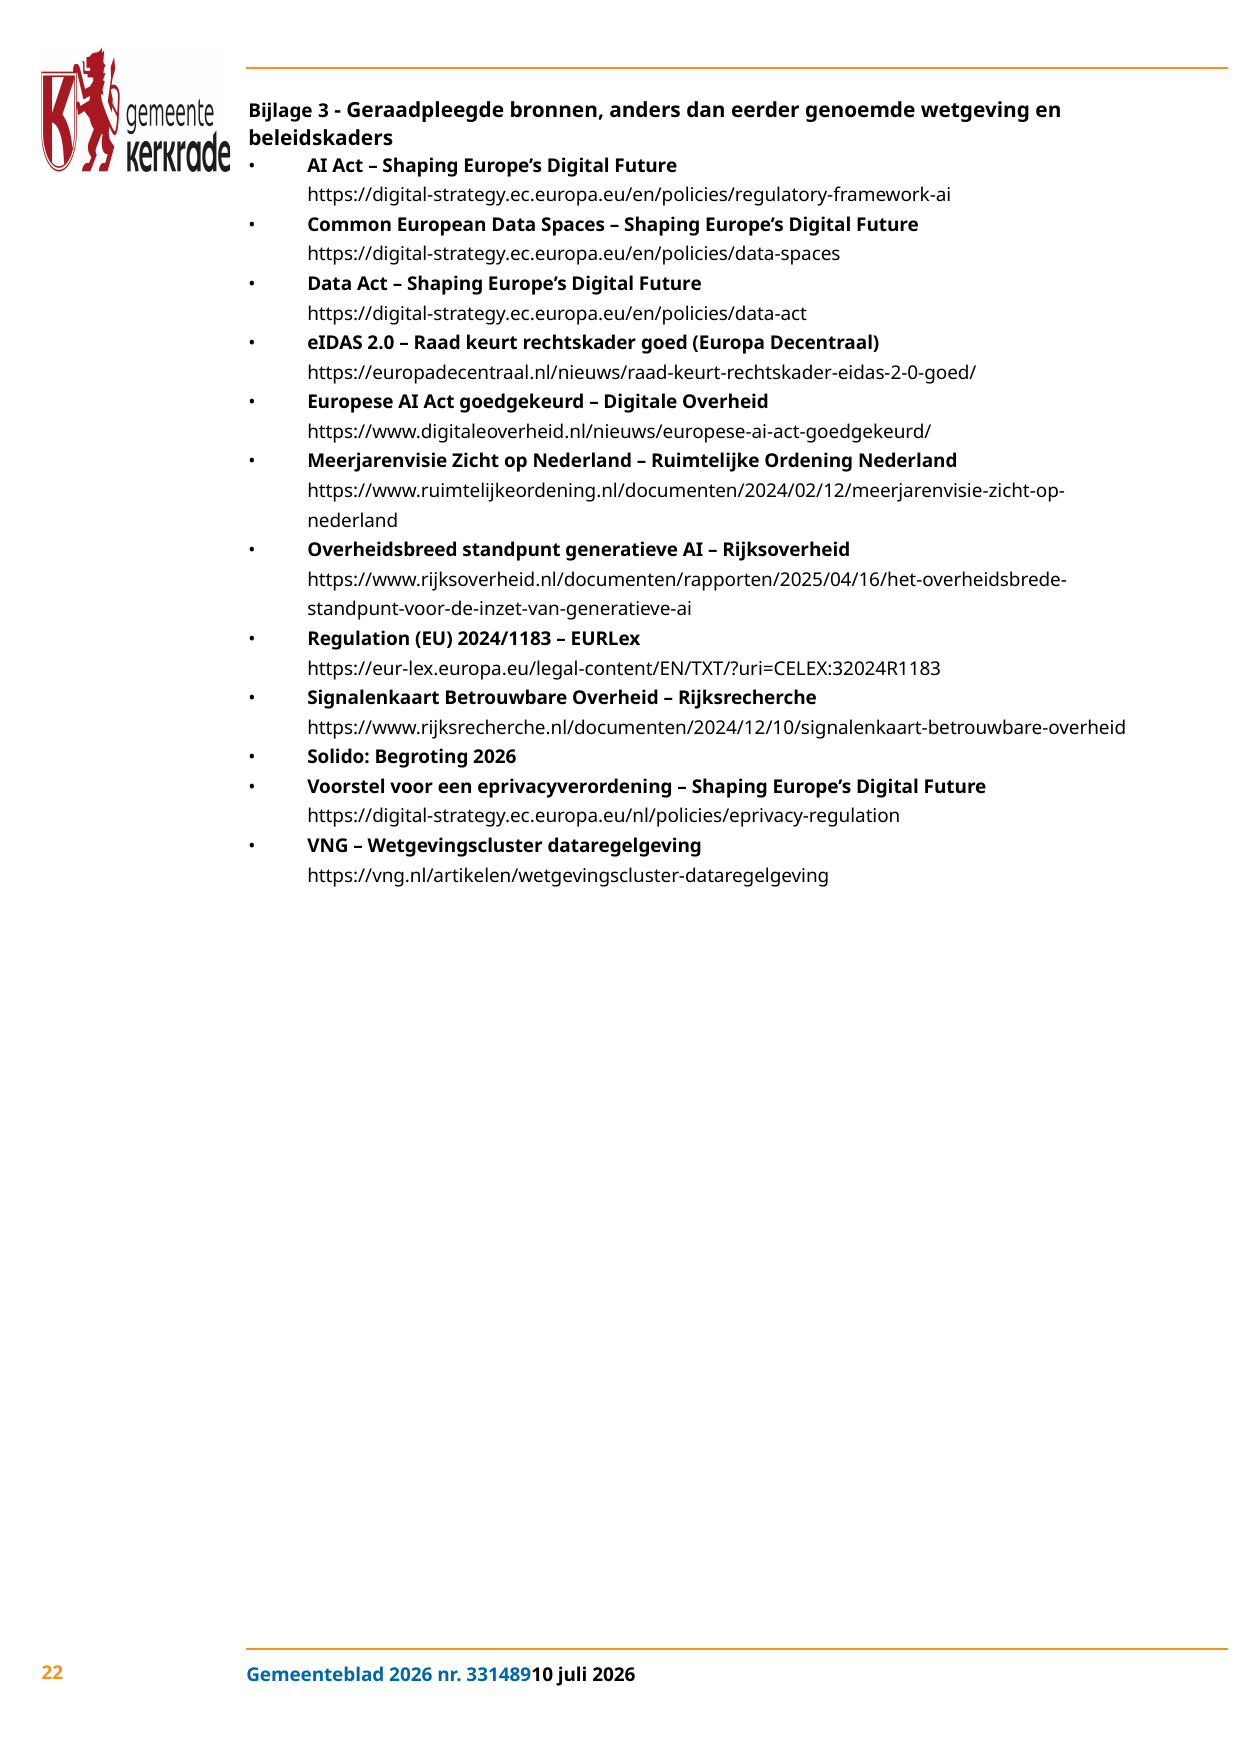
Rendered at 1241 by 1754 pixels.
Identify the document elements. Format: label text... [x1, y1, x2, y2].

list eIDAS 2.0 – Raad keurt rechtskader goed (Europa Decentraal) [248, 329, 1152, 355]
list Voorstel voor een eprivacyverordening – Shaping Europe’s Digital Future [248, 773, 1152, 799]
list https://www.rijksoverheid.nl/documenten/rapporten/2025/04/16/het-overheidsbrede-standpunt-voor-de-inzet-van-generatieve-ai [248, 566, 1152, 621]
list https://www.ruimtelijkeordening.nl/documenten/2024/02/12/meerjarenvisie-zicht-op-nederland [248, 477, 1152, 532]
list Common European Data Spaces – Shaping Europe’s Digital Future [248, 211, 1152, 237]
list Meerjarenvisie Zicht op Nederland – Ruimtelijke Ordening Nederland [248, 448, 1152, 473]
list https://www.digitaleoverheid.nl/nieuws/europese-ai-act-goedgekeurd/ [248, 418, 1152, 444]
text Bijlage 3 - Geraadpleegde bronnen, anders dan eerder genoemde wetgeving en beleidskaders [248, 95, 1152, 152]
list https://eur-lex.europa.eu/legal-content/EN/TXT/?uri=CELEX:32024R1183 [248, 655, 1152, 680]
list Signalenkaart Betrouwbare Overheid – Rijksrecherche [248, 684, 1152, 710]
list AI Act – Shaping Europe’s Digital Future [248, 152, 1152, 177]
list https://www.rijksrecherche.nl/documenten/2024/12/10/signalenkaart-betrouwbare-overheid [248, 714, 1152, 739]
list Data Act – Shaping Europe’s Digital Future [248, 270, 1152, 296]
list https://digital-strategy.ec.europa.eu/en/policies/data-act [248, 300, 1152, 325]
list Europese AI Act goedgekeurd – Digitale Overheid [248, 388, 1152, 414]
list https://digital-strategy.ec.europa.eu/nl/policies/eprivacy-regulation [248, 803, 1152, 828]
list Solido: Begroting 2026 [248, 743, 1152, 769]
list https://europadecentraal.nl/nieuws/raad-keurt-rechtskader-eidas-2-0-goed/ [248, 359, 1152, 384]
list VNG – Wetgevingscluster dataregelgeving [248, 832, 1152, 858]
picture [41, 47, 231, 172]
list Regulation (EU) 2024/1183 – EURLex [248, 625, 1152, 651]
list https://vng.nl/artikelen/wetgevingscluster-dataregelgeving [248, 862, 1152, 887]
list https://digital-strategy.ec.europa.eu/en/policies/data-spaces [248, 241, 1152, 266]
list https://digital-strategy.ec.europa.eu/en/policies/regulatory-framework-ai [248, 181, 1152, 207]
list Overheidsbreed standpunt generatieve AI – Rijksoverheid [248, 536, 1152, 562]
